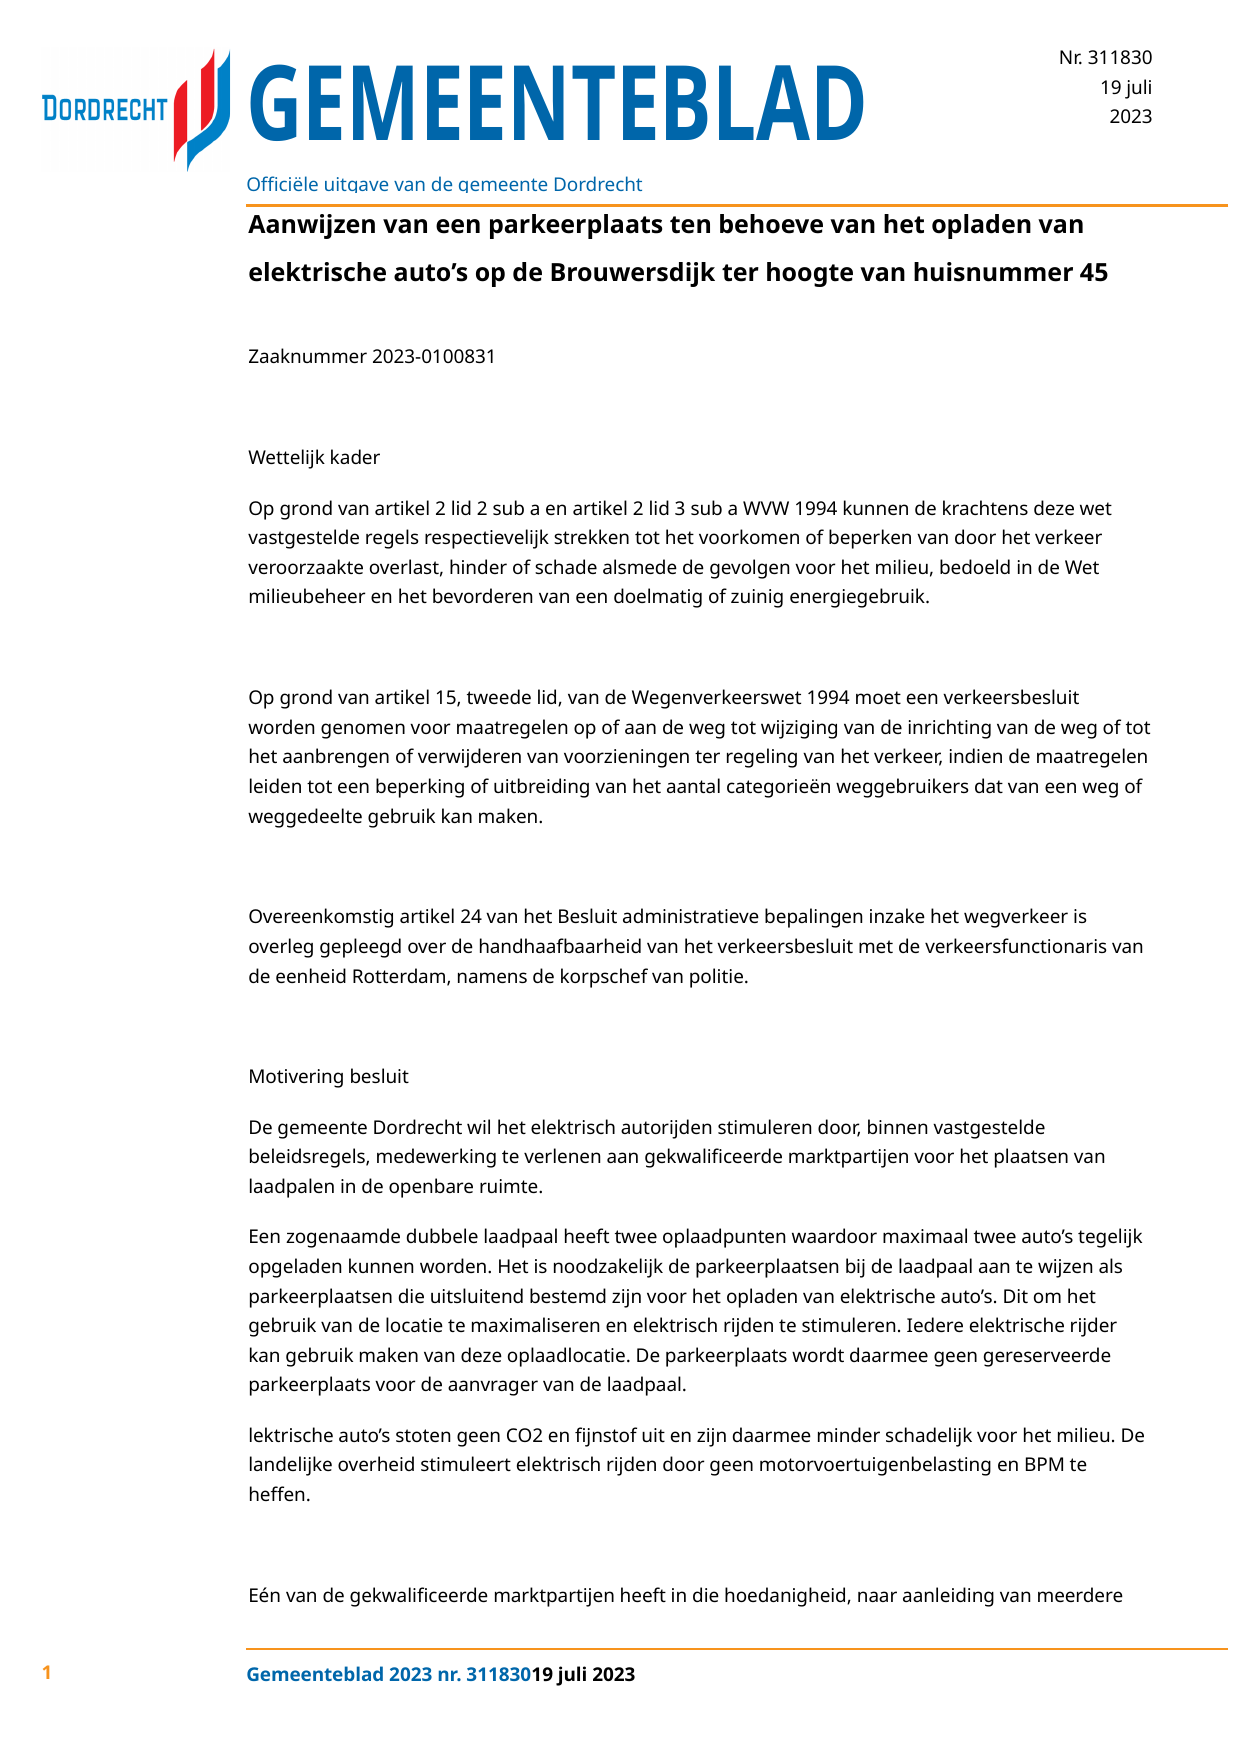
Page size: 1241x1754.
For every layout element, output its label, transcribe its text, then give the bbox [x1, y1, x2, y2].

text Zaaknummer 2023-0100831 [248, 344, 1152, 369]
text Eén van de gekwalificeerde marktpartijen heeft in die hoedanigheid, naar aanleiding van meerdere [248, 1582, 1152, 1608]
text Overeenkomstig artikel 24 van het Besluit administratieve bepalingen inzake het wegverkeer is overleg gepleegd over de handhaafbaarheid van het verkeersbesluit met de verkeersfunctionaris van de eenheid Rotterdam, namens de korpschef van politie. [248, 904, 1152, 988]
text De gemeente Dordrecht wil het elektrisch autorijden stimuleren door, binnen vastgestelde beleidsregels, medewerking te verlenen aan gekwalificeerde marktpartijen voor het plaatsen van laadpalen in de openbare ruimte. [248, 1114, 1152, 1199]
text Op grond van artikel 15, tweede lid, van de Wegenverkeerswet 1994 moet een verkeersbesluit worden genomen voor maatregelen op of aan de weg tot wijziging van de inrichting van de weg of tot het aanbrengen of verwijderen van voorzieningen ter regeling van het verkeer, indien de maatregelen leiden tot een beperking of uitbreiding van het aantal categorieën weggebruikers dat van een weg of weggedeelte gebruik kan maken. [248, 684, 1152, 828]
picture [41, 47, 231, 172]
text lektrische auto’s stoten geen CO2 en fijnstof uit en zijn daarmee minder schadelijk voor het milieu. De landelijke overheid stimuleert elektrisch rijden door geen motorvoertuigenbelasting en BPM te heffen. [248, 1422, 1152, 1507]
text Motivering besluit [248, 1064, 1152, 1089]
text Op grond van artikel 2 lid 2 sub a en artikel 2 lid 3 sub a WVW 1994 kunnen de krachtens deze wet vastgestelde regels respectievelijk strekken tot het voorkomen of beperken van door het verkeer veroorzaakte overlast, hinder of schade alsmede de gevolgen voor het milieu, bedoeld in de Wet milieubeheer en het bevorderen van een doelmatig of zuinig energiegebruik. [248, 495, 1152, 609]
text Een zogenaamde dubbele laadpaal heeft twee oplaadpunten waardoor maximaal twee auto’s tegelijk opgeladen kunnen worden. Het is noodzakelijk de parkeerplaatsen bij de laadpaal aan te wijzen als parkeerplaatsen die uitsluitend bestemd zijn voor het opladen van elektrische auto’s. Dit om het gebruik van de locatie te maximaliseren en elektrisch rijden te stimuleren. Iedere elektrische rijder kan gebruik maken van deze oplaadlocatie. De parkeerplaats wordt daarmee geen gereserveerde parkeerplaats voor de aanvrager van de laadpaal. [248, 1224, 1152, 1397]
text Wettelijk kader [248, 444, 1152, 470]
text Aanwijzen van een parkeerplaats ten behoeve van het opladen van elektrische auto’s op de Brouwersdijk ter hoogte van huisnummer 45 [248, 207, 1152, 288]
